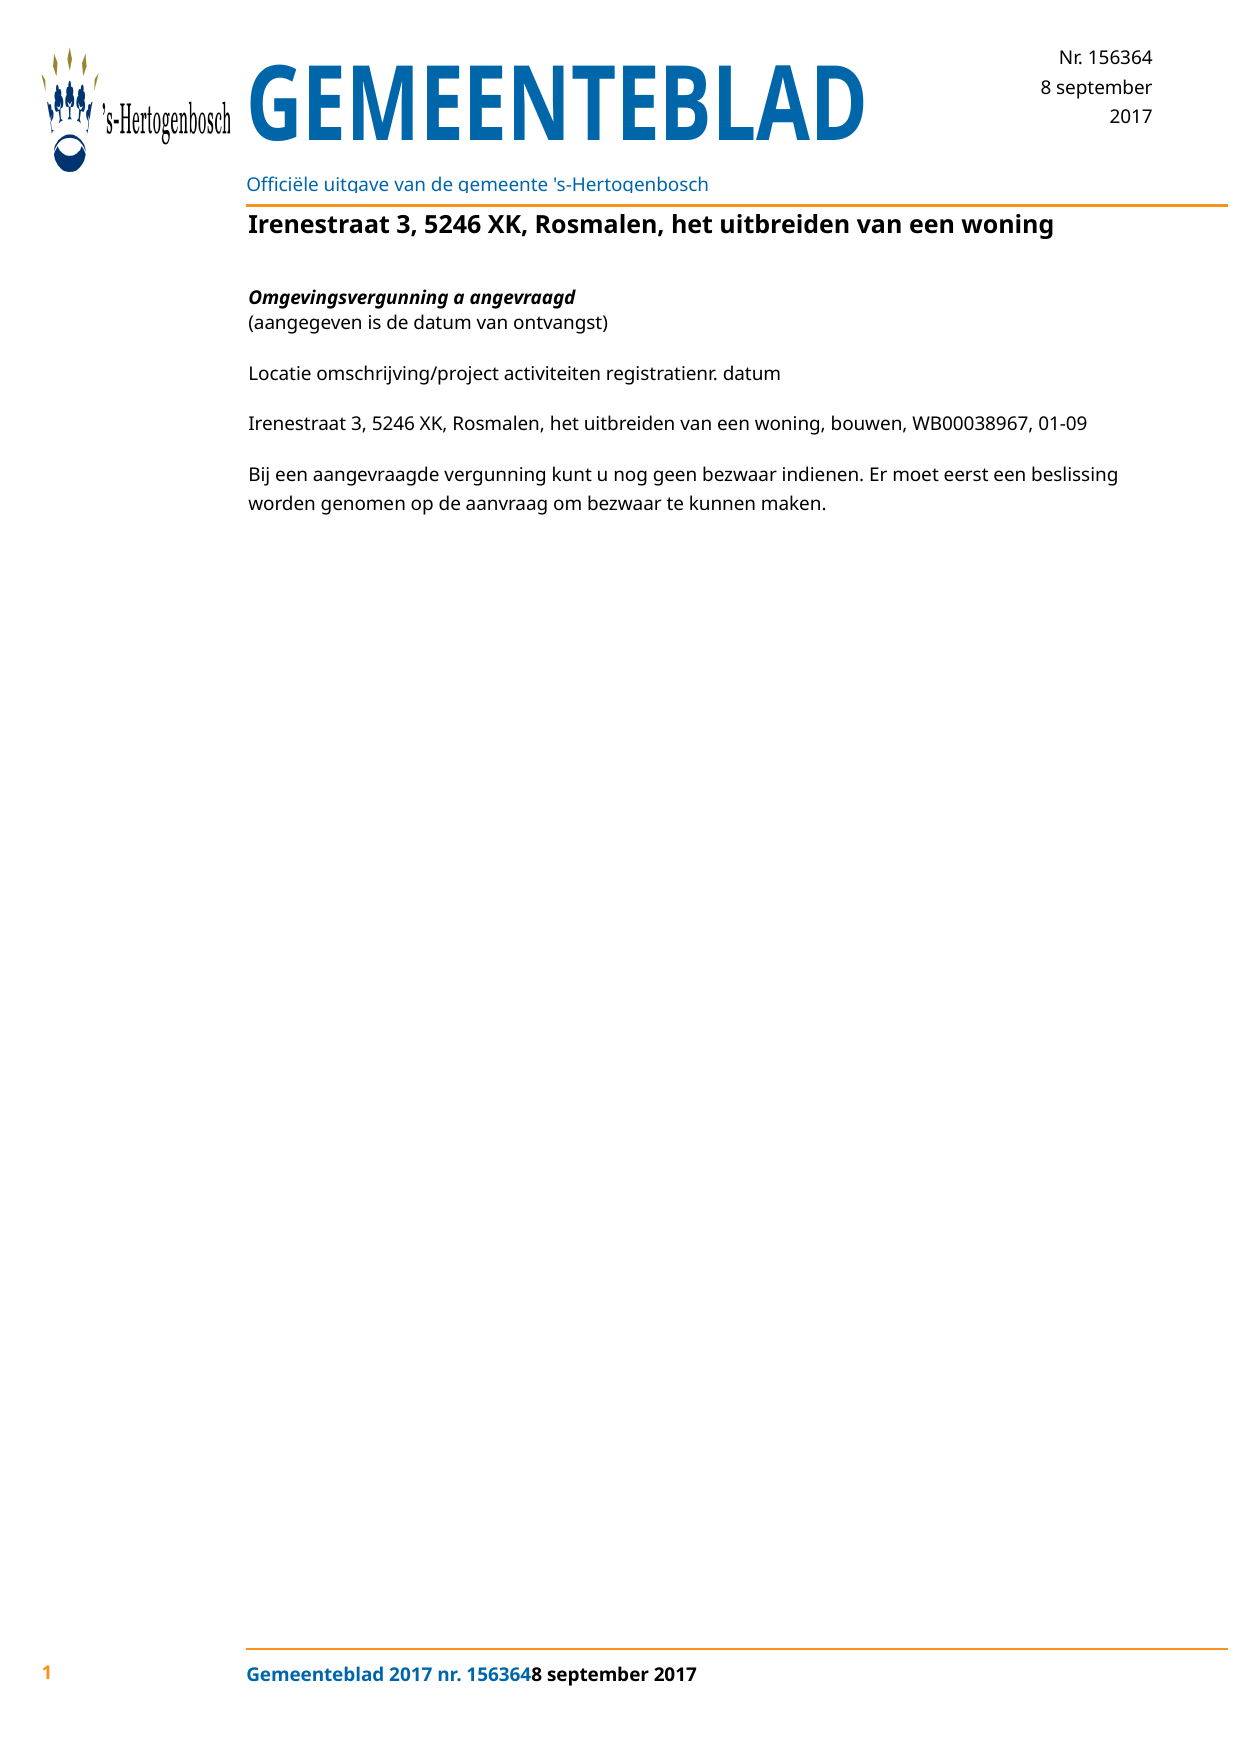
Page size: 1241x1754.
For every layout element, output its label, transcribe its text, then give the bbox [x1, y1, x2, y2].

text (aangegeven is de datum van ontvangst) [248, 309, 1152, 335]
picture [41, 47, 231, 172]
text Bij een aangevraagde vergunning kunt u nog geen bezwaar indienen. Er moet eerst een beslissing worden genomen op de aanvraag om bezwaar te kunnen maken. [248, 461, 1152, 516]
text Irenestraat 3, 5246 XK, Rosmalen, het uitbreiden van een woning, bouwen, WB00038967, 01-09 [248, 410, 1152, 436]
text Locatie omschrijving/project activiteiten registratienr. datum [248, 360, 1152, 386]
text Irenestraat 3, 5246 XK, Rosmalen, het uitbreiden van een woning [248, 207, 1152, 241]
text Omgevingsvergunning a angevraagd [248, 284, 1152, 309]
